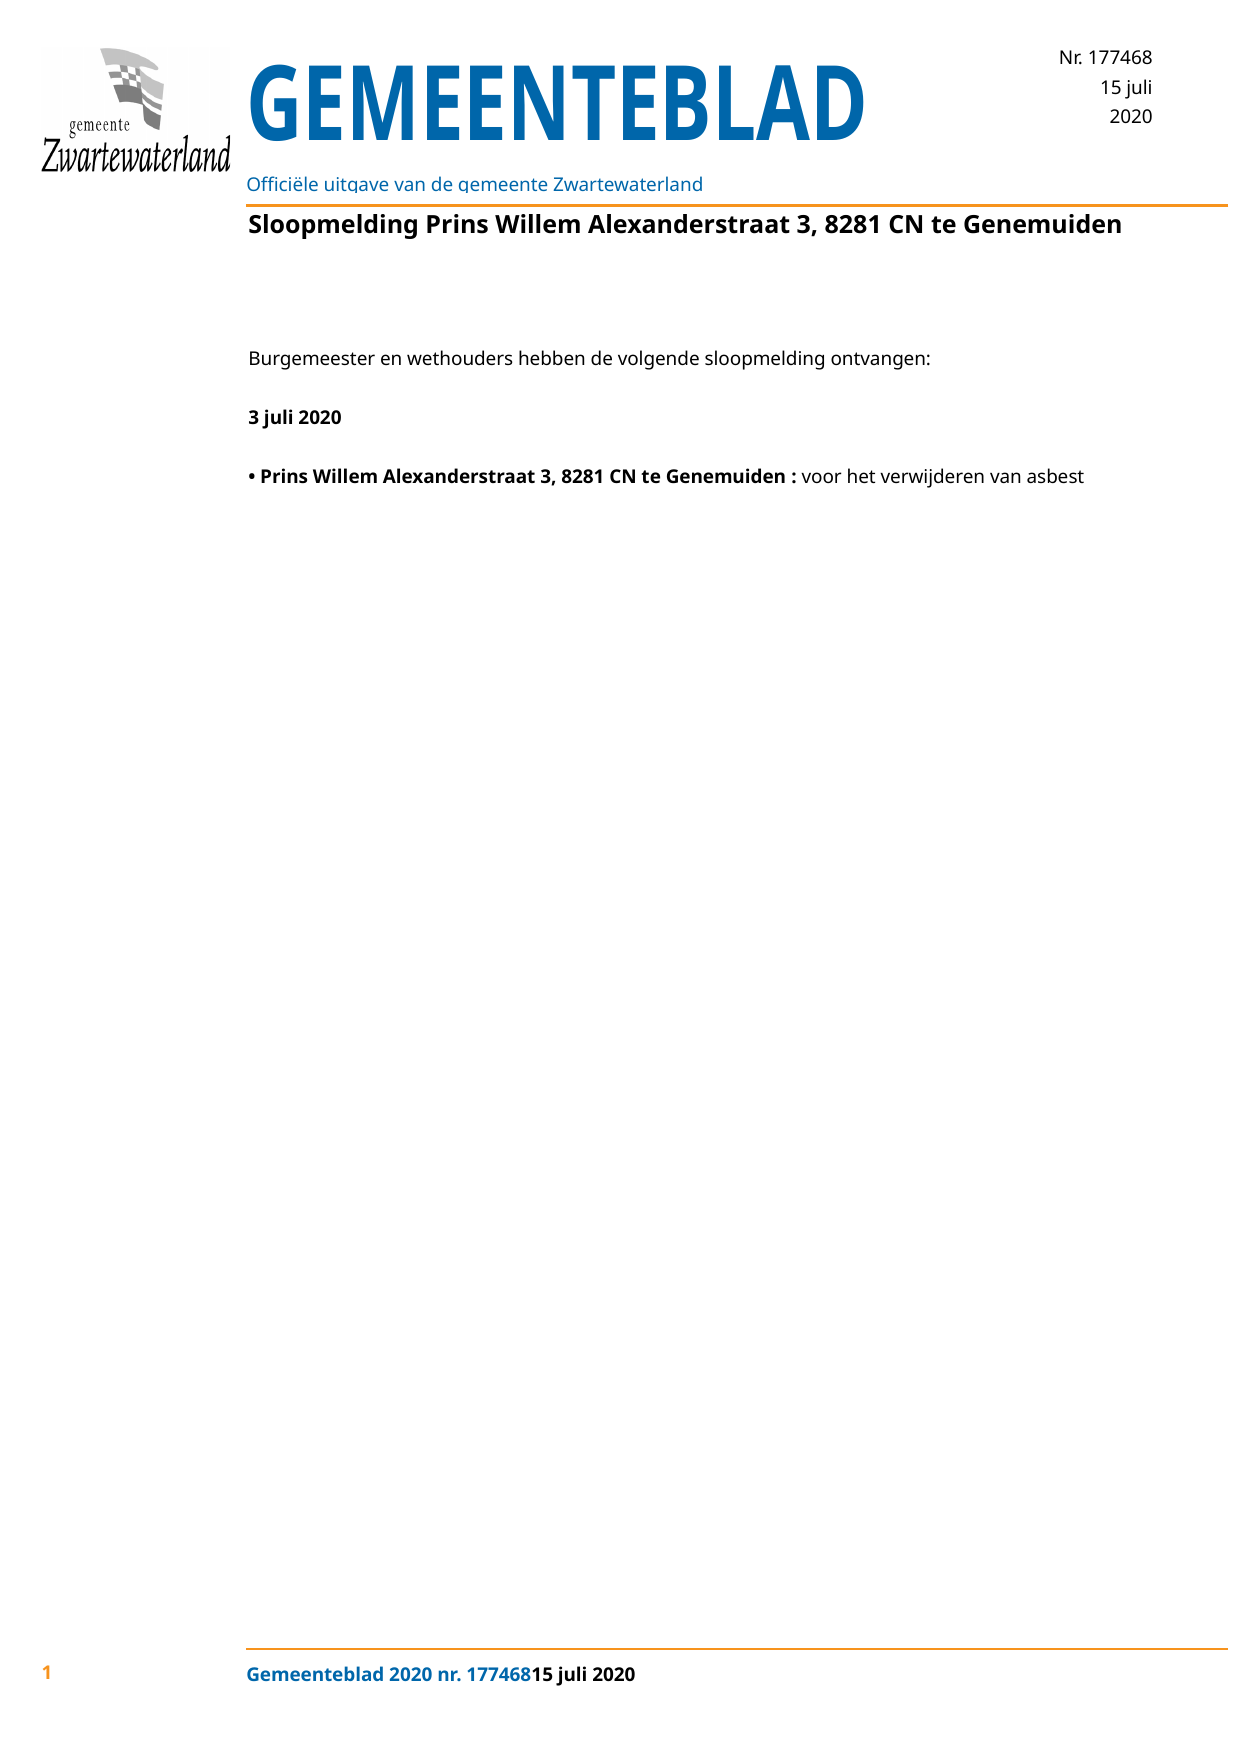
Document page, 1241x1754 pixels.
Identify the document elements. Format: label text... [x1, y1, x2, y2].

picture [41, 47, 231, 172]
text Sloopmelding Prins Willem Alexanderstraat 3, 8281 CN te Genemuiden [248, 207, 1152, 241]
text • Prins Willem Alexanderstraat 3, 8281 CN te Genemuiden : voor het verwijderen van asbest [248, 464, 1152, 489]
text 3 juli 2020 [248, 404, 1152, 430]
text Burgemeester en wethouders hebben de volgende sloopmelding ontvangen: [248, 345, 1152, 371]
